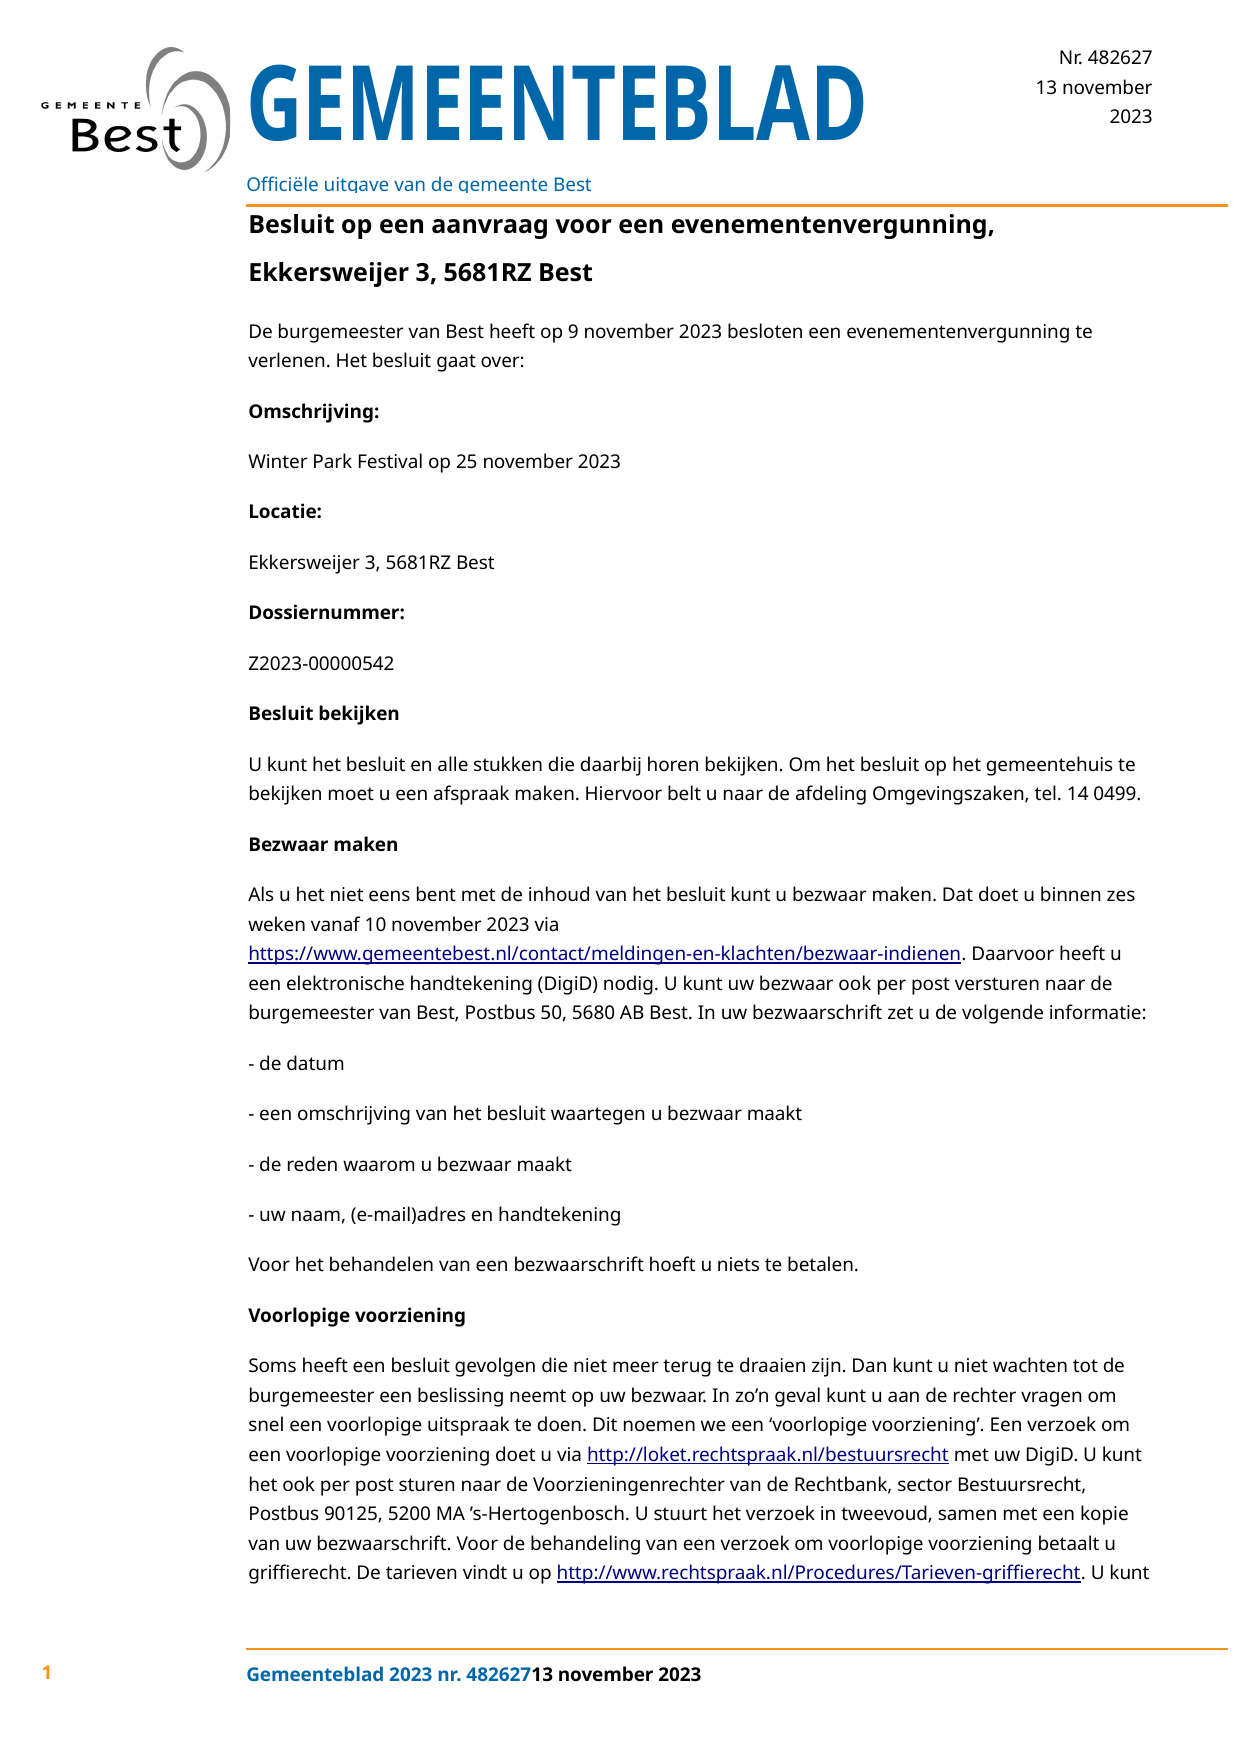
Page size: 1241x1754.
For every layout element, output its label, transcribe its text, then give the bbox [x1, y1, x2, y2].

text Soms heeft een besluit gevolgen die niet meer terug te draaien zijn. Dan kunt u niet wachten tot de burgemeester een beslissing neemt op uw bezwaar. In zo’n geval kunt u aan de rechter vragen om snel een voorlopige uitspraak te doen. Dit noemen we een ‘voorlopige voorziening’. Een verzoek om een voorlopige voorziening doet u via http://loket.rechtspraak.nl/bestuursrecht met uw DigiD. U kunt het ook per post sturen naar de Voorzieningenrechter van de Rechtbank, sector Bestuursrecht, Postbus 90125, 5200 MA ’s-Hertogenbosch. U stuurt het verzoek in tweevoud, samen met een kopie van uw bezwaarschrift. Voor de behandeling van een verzoek om voorlopige voorziening betaalt u griffierecht. De tarieven vindt u op http://www.rechtspraak.nl/Procedures/Tarieven-griffierecht. U kunt [248, 1352, 1152, 1585]
text Omschrijving: [248, 398, 1152, 424]
text - de datum [248, 1050, 1152, 1076]
text De burgemeester van Best heeft op 9 november 2023 besloten een evenementenvergunning te verlenen. Het besluit gaat over: [248, 318, 1152, 373]
text Bezwaar maken [248, 831, 1152, 857]
picture [41, 47, 231, 172]
text Als u het niet eens bent met de inhoud van het besluit kunt u bezwaar maken. Dat doet u binnen zes weken vanaf 10 november 2023 via https://www.gemeentebest.nl/contact/meldingen-en-klachten/bezwaar-indienen. Daarvoor heeft u een elektronische handtekening (DigiD) nodig. U kunt uw bezwaar ook per post versturen naar de burgemeester van Best, Postbus 50, 5680 AB Best. In uw bezwaarschrift zet u de volgende informatie: [248, 881, 1152, 1025]
text Besluit op een aanvraag voor een evenementenvergunning, Ekkersweijer 3, 5681RZ Best [248, 207, 1152, 288]
text Z2023-00000542 [248, 650, 1152, 676]
text Locatie: [248, 499, 1152, 524]
text U kunt het besluit en alle stukken die daarbij horen bekijken. Om het besluit op het gemeentehuis te bekijken moet u een afspraak maken. Hiervoor belt u naar de afdeling Omgevingszaken, tel. 14 0499. [248, 751, 1152, 806]
text - uw naam, (e-mail)adres en handtekening [248, 1201, 1152, 1227]
text Winter Park Festival op 25 november 2023 [248, 448, 1152, 474]
text Voor het behandelen van een bezwaarschrift hoeft u niets te betalen. [248, 1252, 1152, 1277]
text Dossiernummer: [248, 599, 1152, 625]
text Besluit bekijken [248, 700, 1152, 726]
text - de reden waarom u bezwaar maakt [248, 1151, 1152, 1177]
text - een omschrijving van het besluit waartegen u bezwaar maakt [248, 1100, 1152, 1126]
text Voorlopige voorziening [248, 1302, 1152, 1328]
text Ekkersweijer 3, 5681RZ Best [248, 549, 1152, 575]
